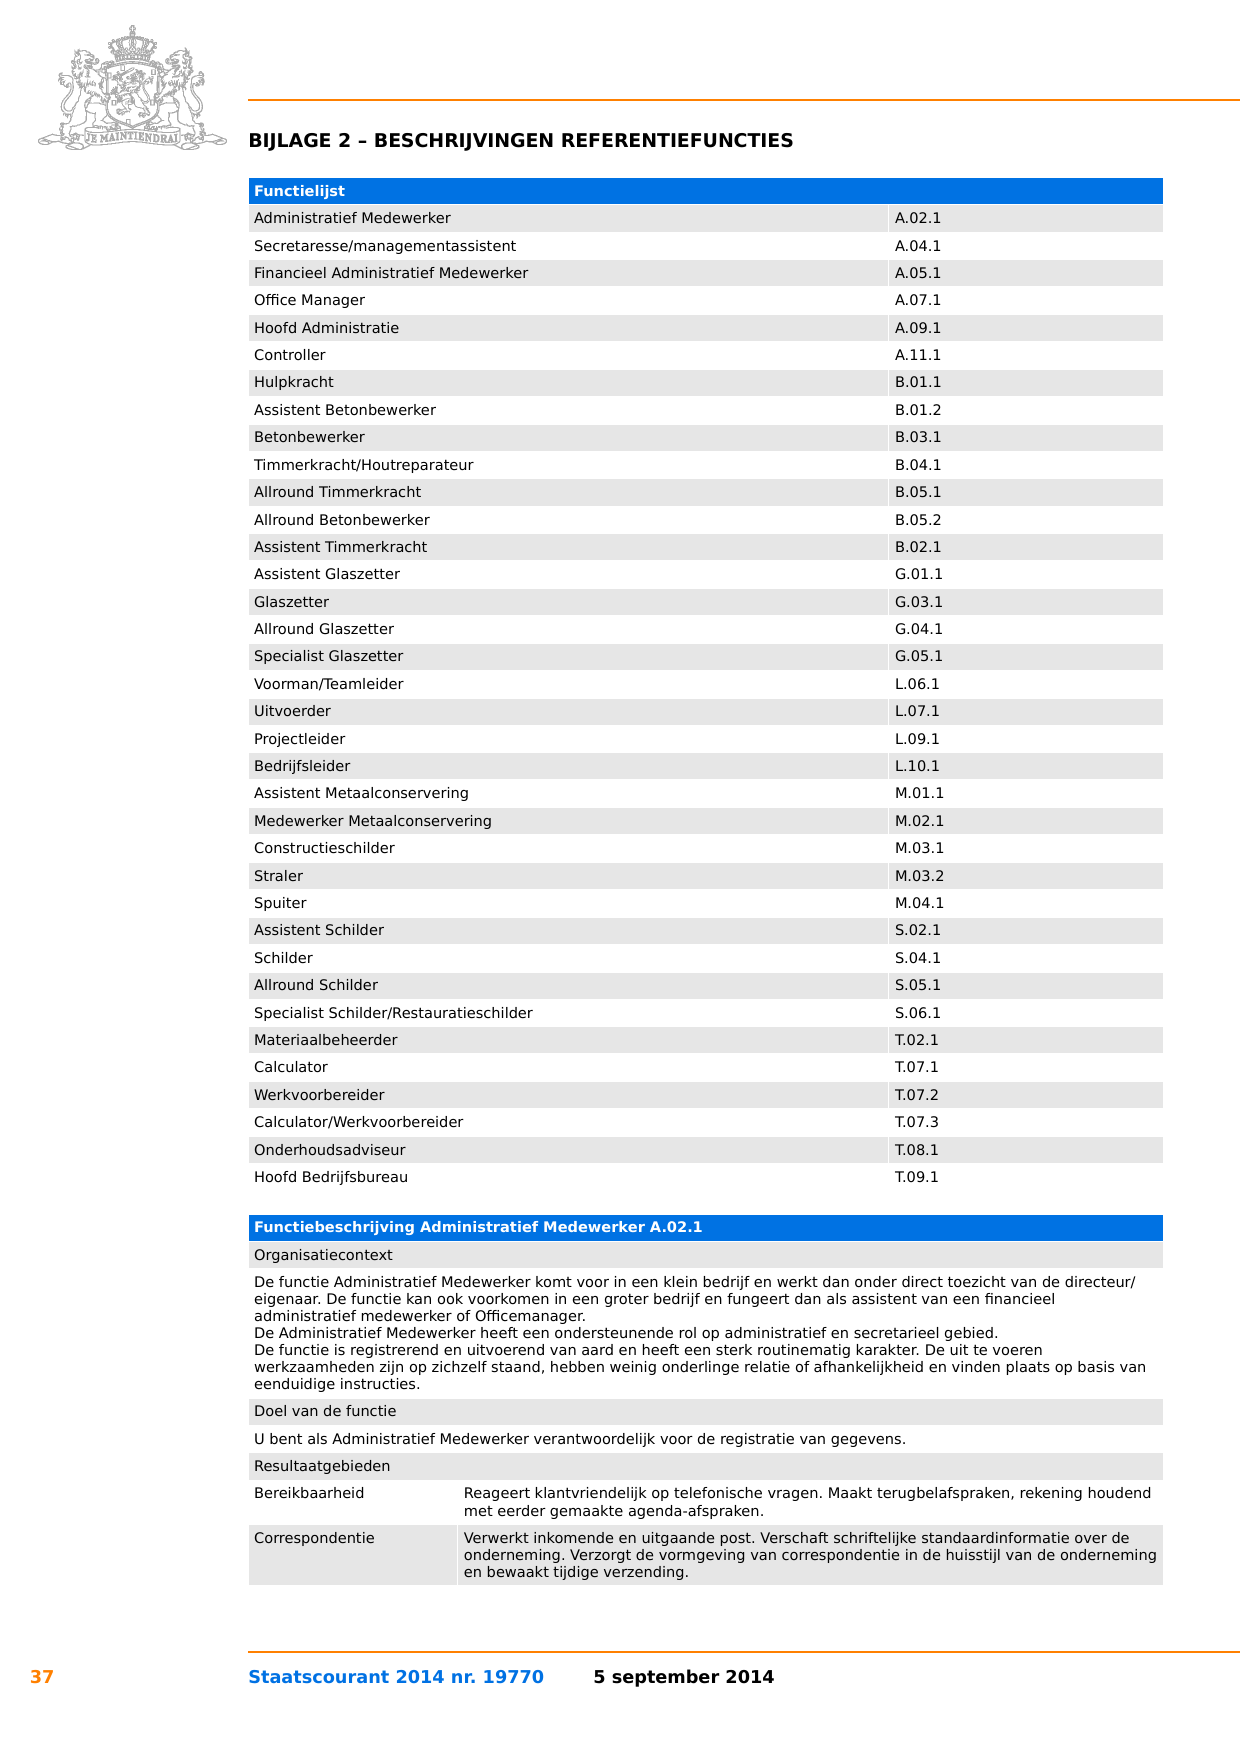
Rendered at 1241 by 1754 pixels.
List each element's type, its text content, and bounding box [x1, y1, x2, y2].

table_cell T.07.2 [889, 1082, 1163, 1108]
table_cell T.08.1 [889, 1137, 1163, 1163]
table_cell M.04.1 [889, 890, 1163, 917]
table_cell A.09.1 [889, 315, 1163, 341]
table_cell G.04.1 [889, 616, 1163, 643]
table_cell B.01.1 [889, 370, 1163, 396]
table_cell B.04.1 [889, 452, 1163, 478]
table_cell A.11.1 [889, 342, 1163, 369]
table_cell T.02.1 [889, 1027, 1163, 1053]
table_cell Assistent Metaalconservering [249, 781, 888, 807]
table_cell Calculator/Werkvoorbereider [249, 1109, 888, 1136]
table_cell S.05.1 [889, 973, 1163, 999]
table_cell A.05.1 [889, 260, 1163, 286]
table_cell Hulpkracht [249, 370, 888, 396]
table_cell Spuiter [249, 890, 888, 917]
table_cell B.05.2 [889, 507, 1163, 533]
table_cell T.09.1 [889, 1164, 1163, 1191]
table_cell M.01.1 [889, 781, 1163, 807]
table_cell Voorman/Teamleider [249, 671, 888, 697]
table_cell Controller [249, 342, 888, 369]
table_cell Doel van de functie [249, 1399, 1163, 1425]
table_cell Werkvoorbereider [249, 1082, 888, 1108]
table_cell G.05.1 [889, 644, 1163, 670]
table_header Functielijst [249, 178, 1163, 204]
table_cell B.02.1 [889, 534, 1163, 560]
table_cell Assistent Schilder [249, 918, 888, 944]
table_cell S.04.1 [889, 945, 1163, 971]
table_cell Glaszetter [249, 589, 888, 615]
table_cell Assistent Timmerkracht [249, 534, 888, 560]
table_cell U bent als Administratief Medewerker verantwoordelijk voor de registratie van gegevens. [249, 1426, 1163, 1452]
table_cell Assistent Betonbewerker [249, 397, 888, 423]
table_cell Reageert klantvriendelijk op telefonische vragen. Maakt terugbelafspraken, rekening houdend met eerder gemaakte agenda-afspraken. [458, 1481, 1163, 1524]
table_cell Bedrijfsleider [249, 753, 888, 779]
table_cell G.01.1 [889, 561, 1163, 588]
table_cell B.01.2 [889, 397, 1163, 423]
table_cell M.03.2 [889, 863, 1163, 889]
table_cell S.02.1 [889, 918, 1163, 944]
table_cell Office Manager [249, 288, 888, 314]
table_cell Schilder [249, 945, 888, 971]
table_cell Allround Betonbewerker [249, 507, 888, 533]
table_cell Organisatiecontext [249, 1242, 1163, 1268]
table_cell Straler [249, 863, 888, 889]
table_cell Betonbewerker [249, 425, 888, 451]
table_cell Financieel Administratief Medewerker [249, 260, 888, 286]
table_cell Materiaalbeheerder [249, 1027, 888, 1053]
table_cell De functie Administratief Medewerker komt voor in een klein bedrijf en werkt dan onder direct toezicht van de directeur/ eigenaar. De functie kan ook voorkomen in een groter bedrijf en fungeert dan als assistent van een financieel administratief medewerker of Officemanager. De Administratief Medewerker heeft een ondersteunende rol op administratief en secretarieel gebied. De functie is registrerend en uitvoerend van aard en heeft een sterk routinematig karakter. De uit te voeren werkzaamheden zijn op zichzelf staand, hebben weinig onderlinge relatie of afhankelijkheid en vinden plaats op basis van eenduidige instructies. [249, 1269, 1163, 1397]
table_cell L.09.1 [889, 726, 1163, 752]
table_cell L.07.1 [889, 699, 1163, 725]
table_cell A.02.1 [889, 205, 1163, 232]
table_cell M.03.1 [889, 835, 1163, 862]
table_cell Allround Timmerkracht [249, 479, 888, 506]
table_cell Correspondentie [249, 1525, 457, 1585]
table_cell Hoofd Bedrijfsbureau [249, 1164, 888, 1191]
table_cell T.07.1 [889, 1055, 1163, 1081]
table_header Functiebeschrijving Administratief Medewerker A.02.1 [249, 1215, 1163, 1241]
table_cell Allround Schilder [249, 973, 888, 999]
table_cell Onderhoudsadviseur [249, 1137, 888, 1163]
table_cell M.02.1 [889, 808, 1163, 834]
subtitle BIJLAGE 2 – BESCHRIJVINGEN REFERENTIEFUNCTIES [248, 130, 1163, 152]
table_cell Allround Glaszetter [249, 616, 888, 643]
table_cell B.03.1 [889, 425, 1163, 451]
table_cell A.07.1 [889, 288, 1163, 314]
table_cell Calculator [249, 1055, 888, 1081]
table_cell L.10.1 [889, 753, 1163, 779]
table_cell Verwerkt inkomende en uitgaande post. Verschaft schriftelijke standaardinformatie over de onderneming. Verzorgt de vormgeving van correspondentie in de huisstijl van de onderneming en bewaakt tijdige verzending. [458, 1525, 1163, 1585]
table_cell Resultaatgebieden [249, 1453, 1163, 1480]
table_cell G.03.1 [889, 589, 1163, 615]
picture [38, 25, 227, 150]
table_cell B.05.1 [889, 479, 1163, 506]
table_cell Medewerker Metaalconservering [249, 808, 888, 834]
table_cell Assistent Glaszetter [249, 561, 888, 588]
table_cell Secretaresse/managementassistent [249, 233, 888, 259]
table_cell S.06.1 [889, 1000, 1163, 1026]
table_cell Timmerkracht/Houtreparateur [249, 452, 888, 478]
table_cell Projectleider [249, 726, 888, 752]
table_cell Administratief Medewerker [249, 205, 888, 232]
table_cell Specialist Glaszetter [249, 644, 888, 670]
table_cell Bereikbaarheid [249, 1481, 457, 1524]
table_cell L.06.1 [889, 671, 1163, 697]
table_cell Specialist Schilder/Restauratieschilder [249, 1000, 888, 1026]
table_cell A.04.1 [889, 233, 1163, 259]
table_cell Constructieschilder [249, 835, 888, 862]
table_cell T.07.3 [889, 1109, 1163, 1136]
table_cell Hoofd Administratie [249, 315, 888, 341]
table_cell Uitvoerder [249, 699, 888, 725]
